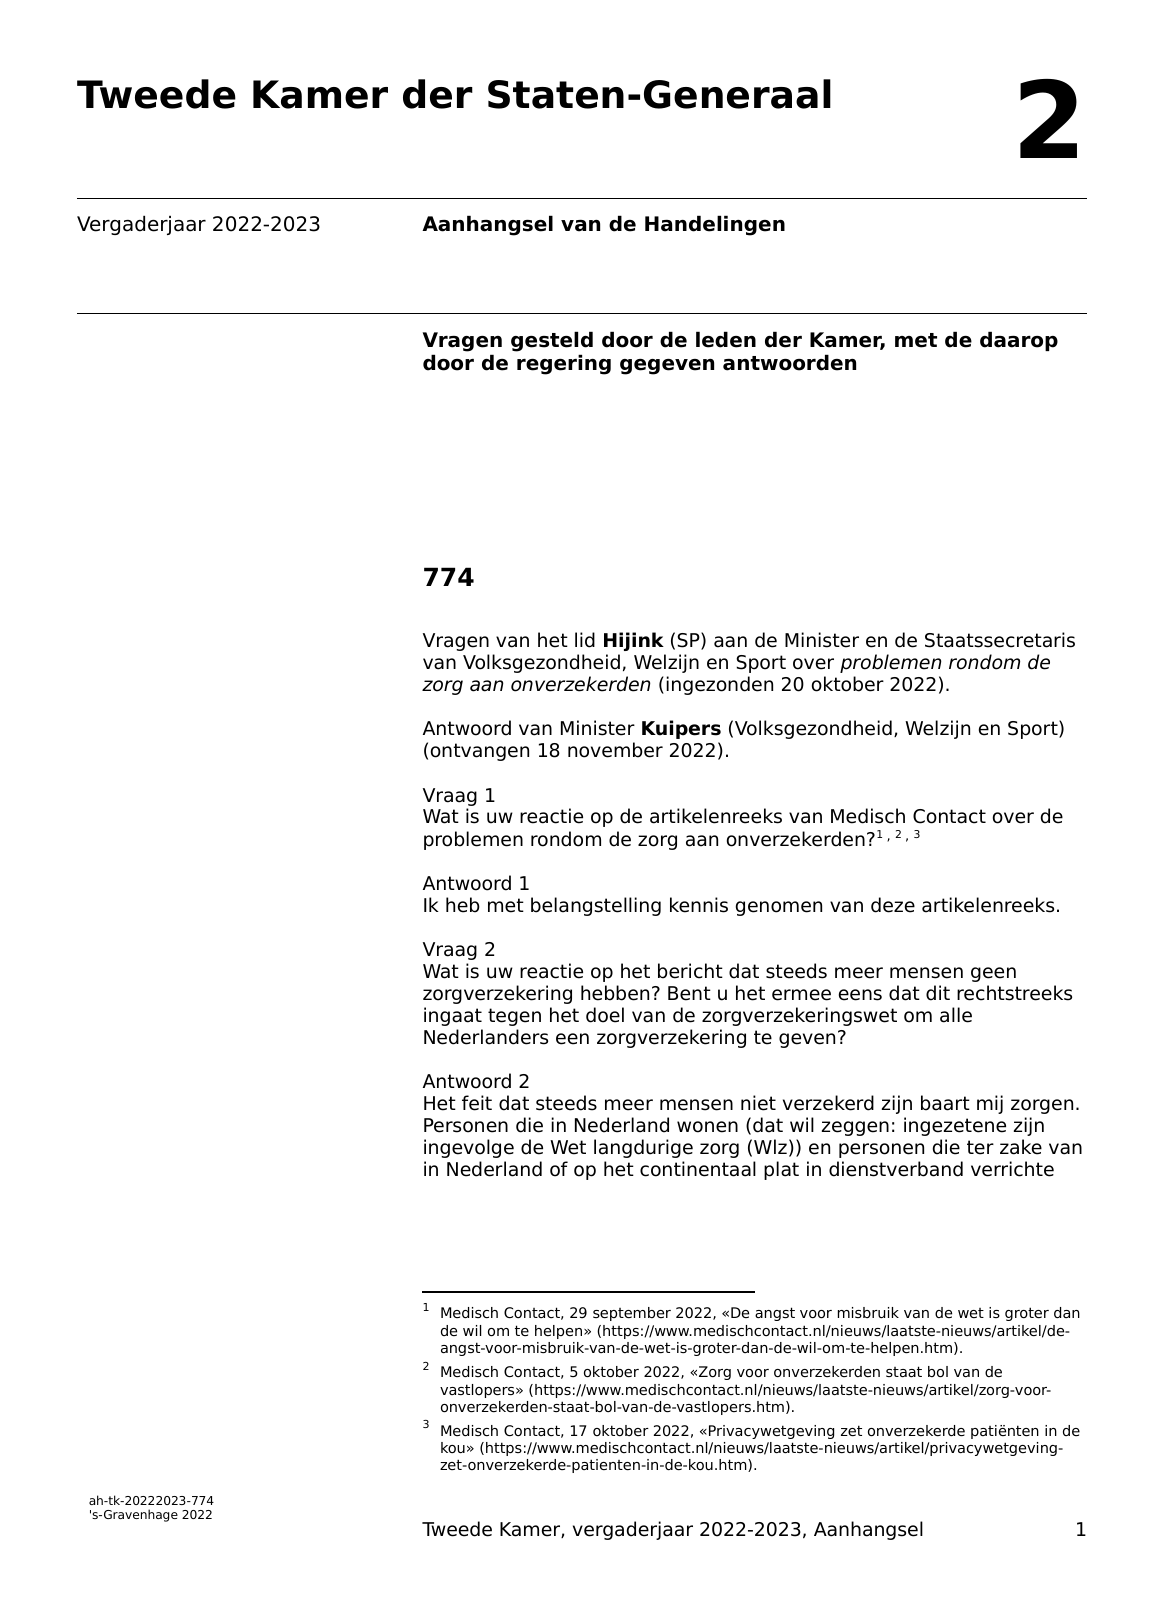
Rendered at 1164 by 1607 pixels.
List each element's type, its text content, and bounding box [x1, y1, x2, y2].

text Ik heb met belangstelling kennis genomen van deze artikelenreeks. [422, 894, 1087, 917]
text Vragen van het lid Hijink (SP) aan de Minister en de Staatssecretaris van Volksgezondheid, Welzijn en Sport over problemen rondom de zorg aan onverzekerden (ingezonden 20 oktober 2022). [422, 630, 1087, 696]
text Medisch Contact, 5 oktober 2022, «Zorg voor onverzekerden staat bol van de vastlopers» (https://www.medischcontact.nl/nieuws/laatste-nieuws/artikel/zorg-voor-onverzekerden-staat-bol-van-de-vastlopers.htm). [422, 1360, 1087, 1416]
text Wat is uw reactie op de artikelenreeks van Medisch Contact over de problemen rondom de zorg aan onverzekerden?, , [422, 806, 1087, 850]
text Antwoord 1 [422, 873, 1087, 894]
table_header Tweede Kamer der Staten-Generaal [77, 59, 886, 198]
text Personen die in Nederland wonen (dat wil zeggen: ingezetene zijn ingevolge de Wet langdurige zorg (Wlz)) en personen die ter zake van in Nederland of op het continentaal plat in dienstverband verrichte [422, 1115, 1087, 1181]
table_cell [77, 314, 422, 375]
text Het feit dat steeds meer mensen niet verzekerd zijn baart mij zorgen. [422, 1093, 1087, 1115]
text Wat is uw reactie op het bericht dat steeds meer mensen geen zorgverzekering hebben? Bent u het ermee eens dat dit rechtstreeks ingaat tegen het doel van de zorgverzekeringswet om alle Nederlanders een zorgverzekering te geven? [422, 961, 1087, 1049]
text Antwoord 2 [422, 1071, 1087, 1093]
text ah-tk-20222023-774 [88, 1494, 323, 1508]
table_header 2 [886, 59, 1087, 198]
table_cell Vergaderjaar 2022-2023 [77, 199, 422, 313]
text Antwoord van Minister Kuipers (Volksgezondheid, Welzijn en Sport) (ontvangen 18 november 2022). [422, 718, 1087, 762]
table_cell Vragen gesteld door de leden der Kamer, met de daarop door de regering gegeven antwoorden [422, 314, 1087, 375]
text 774 [422, 563, 1087, 592]
text 's-Gravenhage 2022 [88, 1508, 323, 1522]
table_cell Aanhangsel van de Handelingen [422, 199, 1087, 313]
text Medisch Contact, 29 september 2022, «De angst voor misbruik van de wet is groter dan de wil om te helpen» (https://www.medischcontact.nl/nieuws/laatste-nieuws/artikel/de-angst-voor-misbruik-van-de-wet-is-groter-dan-de-wil-om-te-helpen.htm). [422, 1301, 1087, 1357]
text Vraag 2 [422, 939, 1087, 961]
text Medisch Contact, 17 oktober 2022, «Privacywetgeving zet onverzekerde patiënten in de kou» (https://www.medischcontact.nl/nieuws/laatste-nieuws/artikel/privacywetgeving-zet-onverzekerde-patienten-in-de-kou.htm). [422, 1418, 1087, 1474]
text Vraag 1 [422, 784, 1087, 806]
